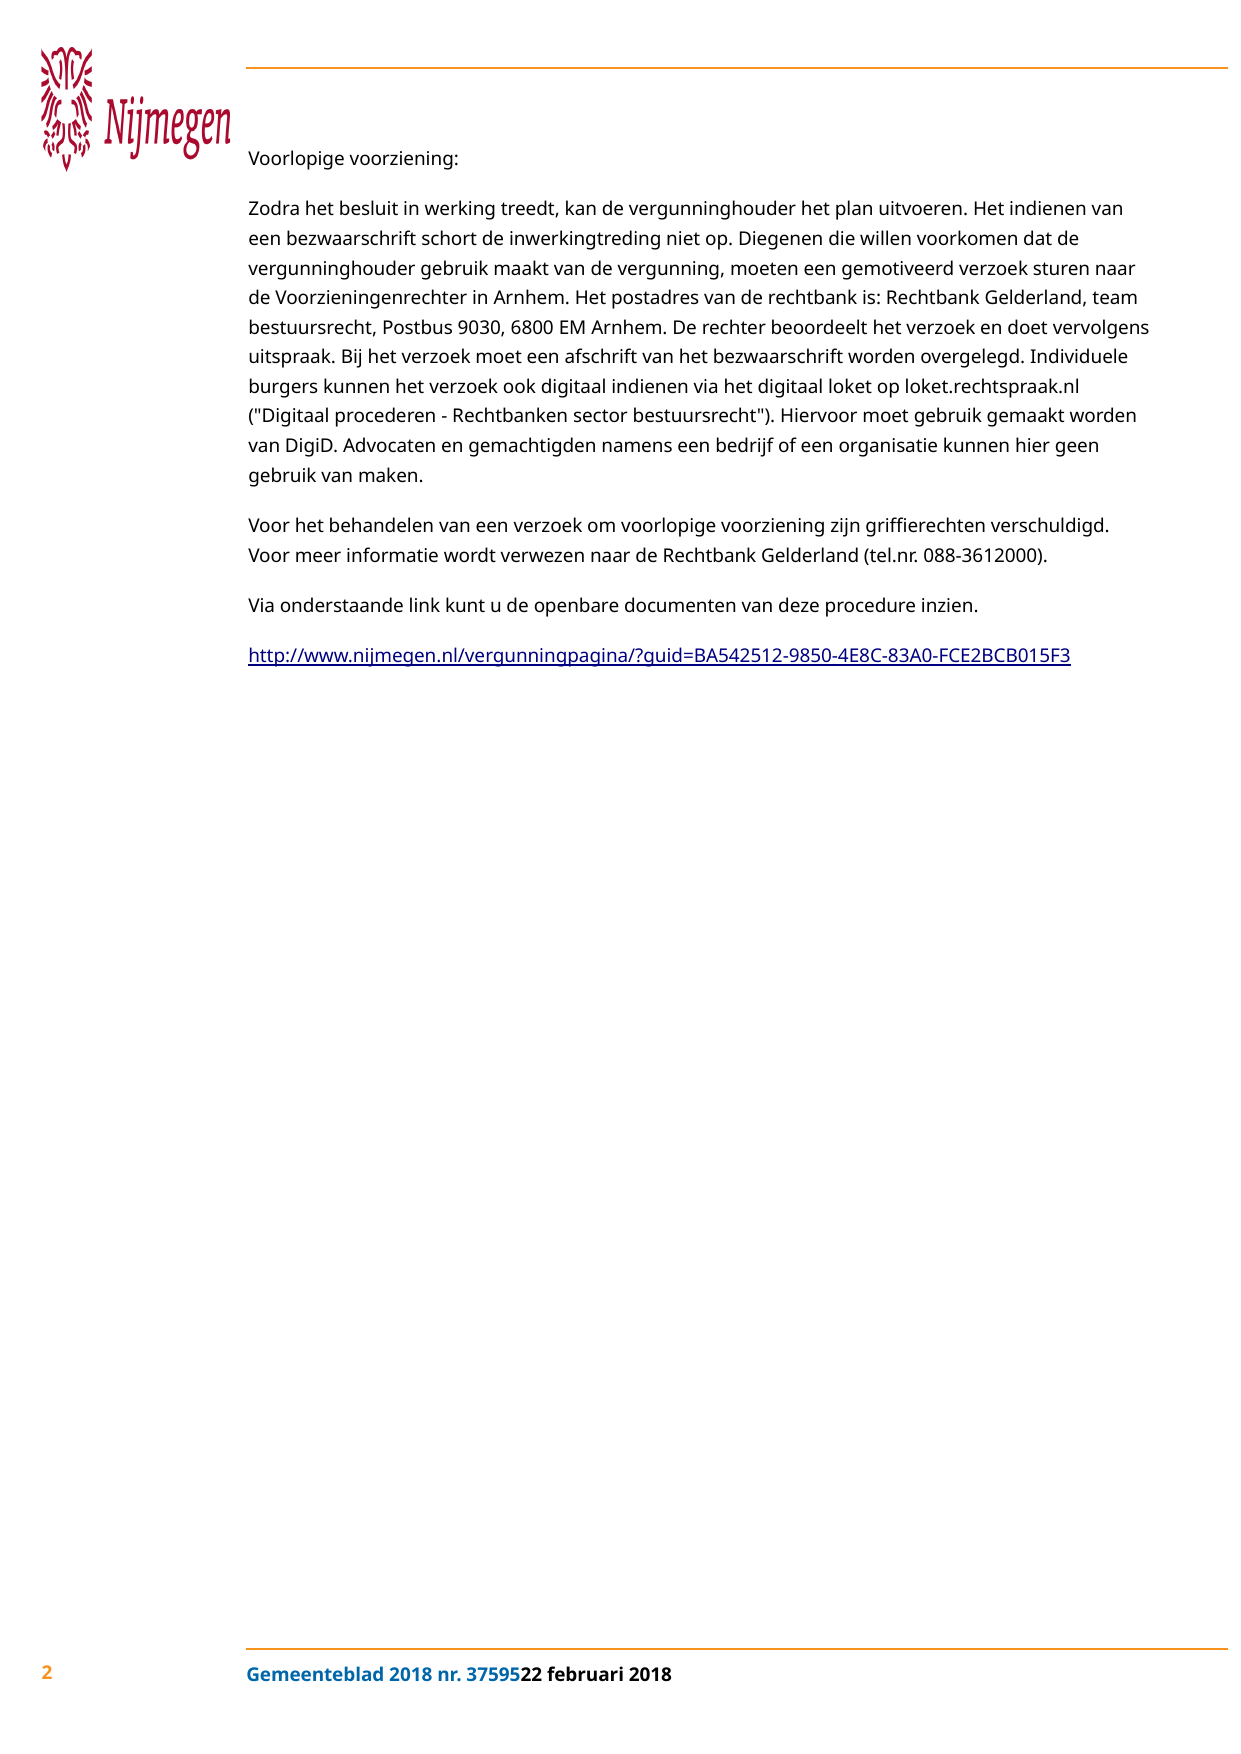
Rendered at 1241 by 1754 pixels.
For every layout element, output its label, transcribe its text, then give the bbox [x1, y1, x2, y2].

text http://www.nijmegen.nl/vergunningpagina/?guid=BA542512-9850-4E8C-83A0-FCE2BCB015F3 [248, 643, 1152, 668]
text Voor het behandelen van een verzoek om voorlopige voorziening zijn griffierechten verschuldigd. Voor meer informatie wordt verwezen naar de Rechtbank Gelderland (tel.nr. 088-3612000). [248, 512, 1152, 568]
picture [41, 47, 231, 172]
text Zodra het besluit in werking treedt, kan de vergunninghouder het plan uitvoeren. Het indienen van een bezwaarschrift schort de inwerkingtreding niet op. Diegenen die willen voorkomen dat de vergunninghouder gebruik maakt van de vergunning, moeten een gemotiveerd verzoek sturen naar de Voorzieningenrechter in Arnhem. Het postadres van de rechtbank is: Rechtbank Gelderland, team bestuursrecht, Postbus 9030, 6800 EM Arnhem. De rechter beoordeelt het verzoek en doet vervolgens uitspraak. Bij het verzoek moet een afschrift van het bezwaarschrift worden overgelegd. Individuele burgers kunnen het verzoek ook digitaal indienen via het digitaal loket op loket.rechtspraak.nl ("Digitaal procederen - Rechtbanken sector bestuursrecht"). Hiervoor moet gebruik gemaakt worden van DigiD. Advocaten en gemachtigden namens een bedrijf of een organisatie kunnen hier geen gebruik van maken. [248, 196, 1152, 488]
text Voorlopige voorziening: [248, 145, 1152, 171]
text Via onderstaande link kunt u de openbare documenten van deze procedure inzien. [248, 592, 1152, 618]
